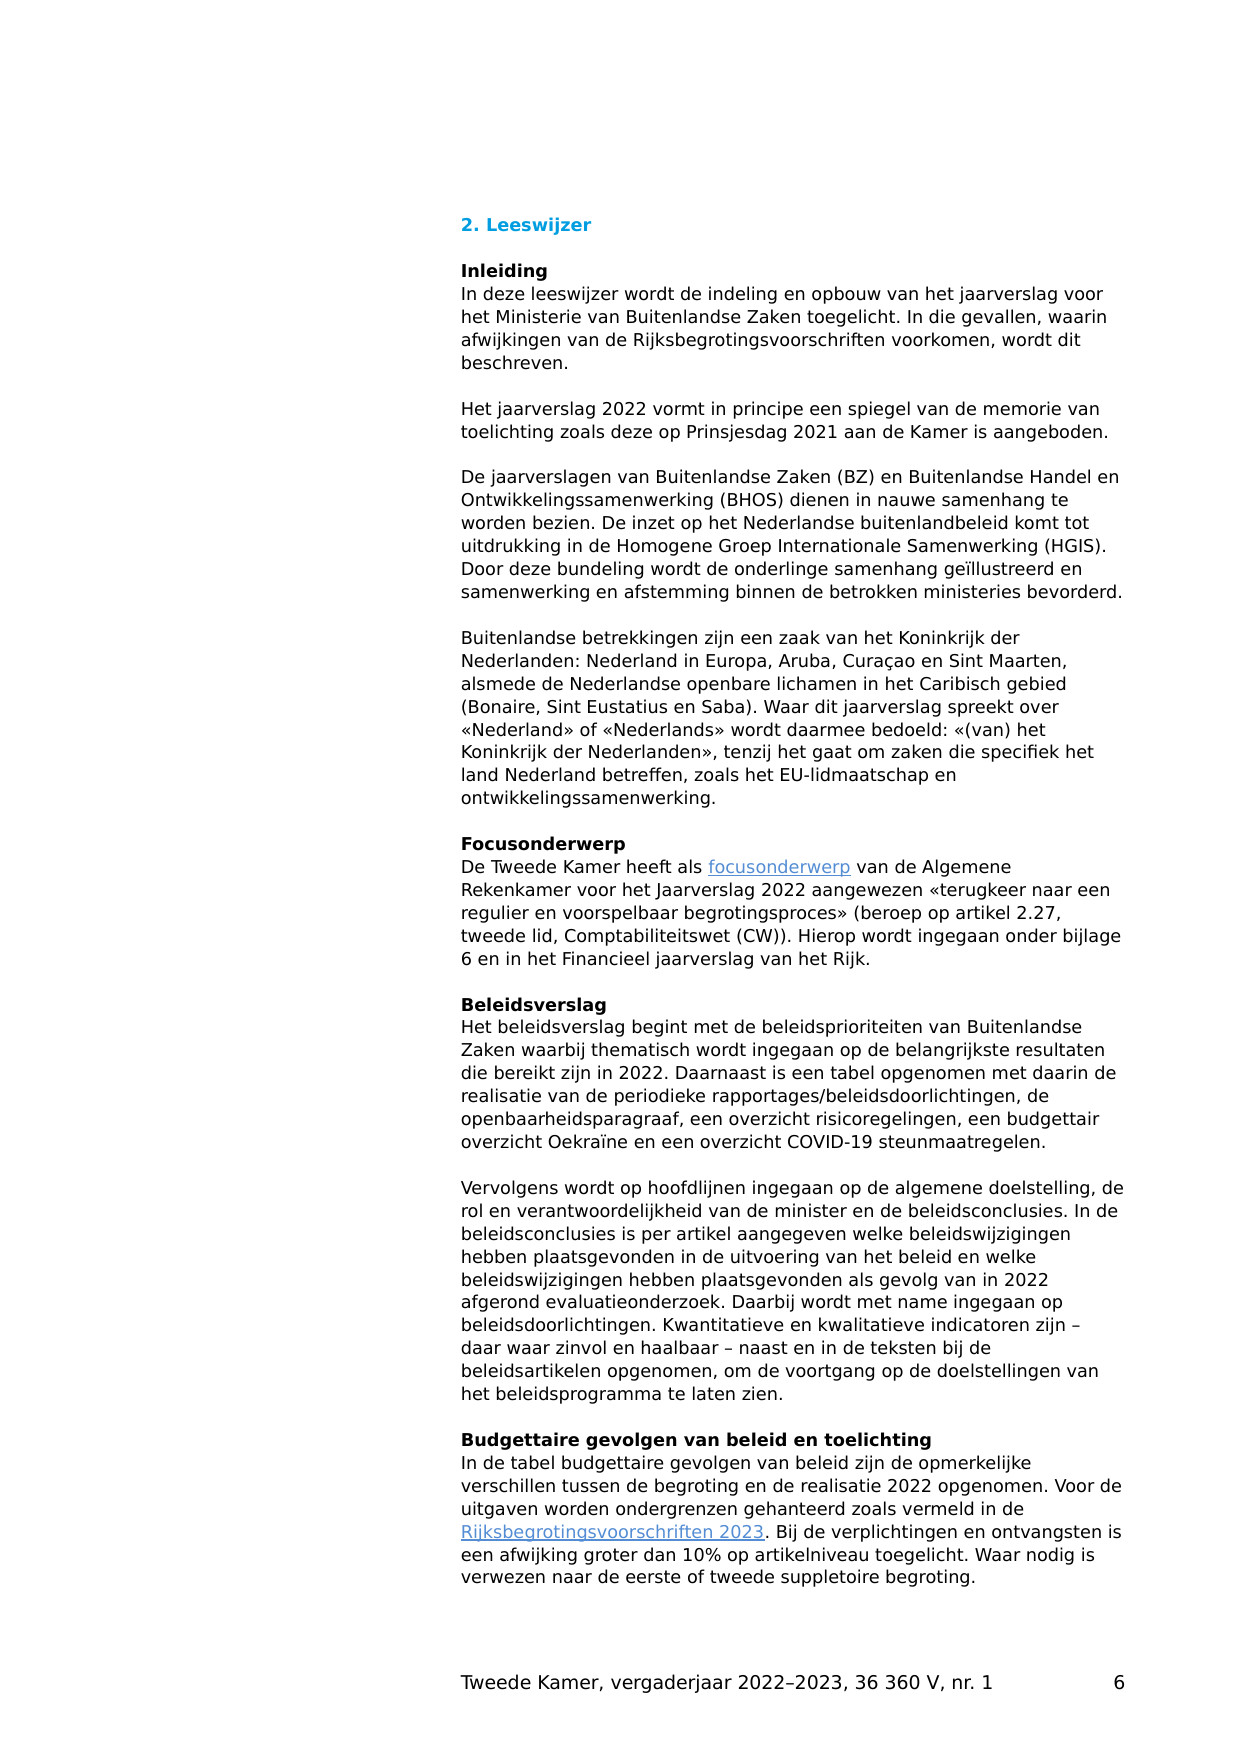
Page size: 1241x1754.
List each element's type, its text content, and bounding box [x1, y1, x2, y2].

text Budgettaire gevolgen van beleid en toelichting In de tabel budgettaire gevolgen van beleid zijn de opmerkelijke verschillen tussen de begroting en de realisatie 2022 opgenomen. Voor de uitgaven worden ondergrenzen gehanteerd zoals vermeld in de Rijksbegrotingsvoorschriften 2023. Bij de verplichtingen en ontvangsten is een afwijking groter dan 10% op artikelniveau toegelicht. Waar nodig is verwezen naar de eerste of tweede suppletoire begroting. [461, 1428, 1125, 1588]
text Vervolgens wordt op hoofdlijnen ingegaan op de algemene doelstelling, de rol en verantwoordelijkheid van de minister en de beleidsconclusies. In de beleidsconclusies is per artikel aangegeven welke beleidswijzigingen hebben plaatsgevonden in de uitvoering van het beleid en welke beleidswijzigingen hebben plaatsgevonden als gevolg van in 2022 afgerond evaluatieonderzoek. Daarbij wordt met name ingegaan op beleidsdoorlichtingen. Kwantitatieve en kwalitatieve indicatoren zijn – daar waar zinvol en haalbaar – naast en in de teksten bij de beleidsartikelen opgenomen, om de voortgang op de doelstellingen van het beleidsprogramma te laten zien. [461, 1176, 1125, 1405]
title 2. Leeswijzer [461, 213, 1125, 236]
text Het jaarverslag 2022 vormt in principe een spiegel van de memorie van toelichting zoals deze op Prinsjesdag 2021 aan de Kamer is aangeboden. [461, 397, 1125, 443]
text Focusonderwerp De Tweede Kamer heeft als focusonderwerp van de Algemene Rekenkamer voor het Jaarverslag 2022 aangewezen «terugkeer naar een regulier en voorspelbaar begrotingsproces» (beroep op artikel 2.27, tweede lid, Comptabiliteitswet (CW)). Hierop wordt ingegaan onder bijlage 6 en in het Financieel jaarverslag van het Rijk. [461, 832, 1125, 970]
text Buitenlandse betrekkingen zijn een zaak van het Koninkrijk der Nederlanden: Nederland in Europa, Aruba, Curaçao en Sint Maarten, alsmede de Nederlandse openbare lichamen in het Caribisch gebied (Bonaire, Sint Eustatius en Saba). Waar dit jaarverslag spreekt over «Nederland» of «Nederlands» wordt daarmee bedoeld: «(van) het Koninkrijk der Nederlanden», tenzij het gaat om zaken die specifiek het land Nederland betreffen, zoals het EU-lidmaatschap en ontwikkelingssamenwerking. [461, 626, 1125, 809]
text De jaarverslagen van Buitenlandse Zaken (BZ) en Buitenlandse Handel en Ontwikkelingssamenwerking (BHOS) dienen in nauwe samenhang te worden bezien. De inzet op het Nederlandse buitenlandbeleid komt tot uitdrukking in de Homogene Groep Internationale Samenwerking (HGIS). Door deze bundeling wordt de onderlinge samenhang geïllustreerd en samenwerking en afstemming binnen de betrokken ministeries bevorderd. [461, 466, 1125, 603]
text Inleiding In deze leeswijzer wordt de indeling en opbouw van het jaarverslag voor het Ministerie van Buitenlandse Zaken toegelicht. In die gevallen, waarin afwijkingen van de Rijksbegrotingsvoorschriften voorkomen, wordt dit beschreven. [461, 259, 1125, 374]
text Beleidsverslag Het beleidsverslag begint met de beleidsprioriteiten van Buitenlandse Zaken waarbij thematisch wordt ingegaan op de belangrijkste resultaten die bereikt zijn in 2022. Daarnaast is een tabel opgenomen met daarin de realisatie van de periodieke rapportages/beleidsdoorlichtingen, de openbaarheidsparagraaf, een overzicht risicoregelingen, een budgettair overzicht Oekraïne en een overzicht COVID-19 steunmaatregelen. [461, 993, 1125, 1153]
